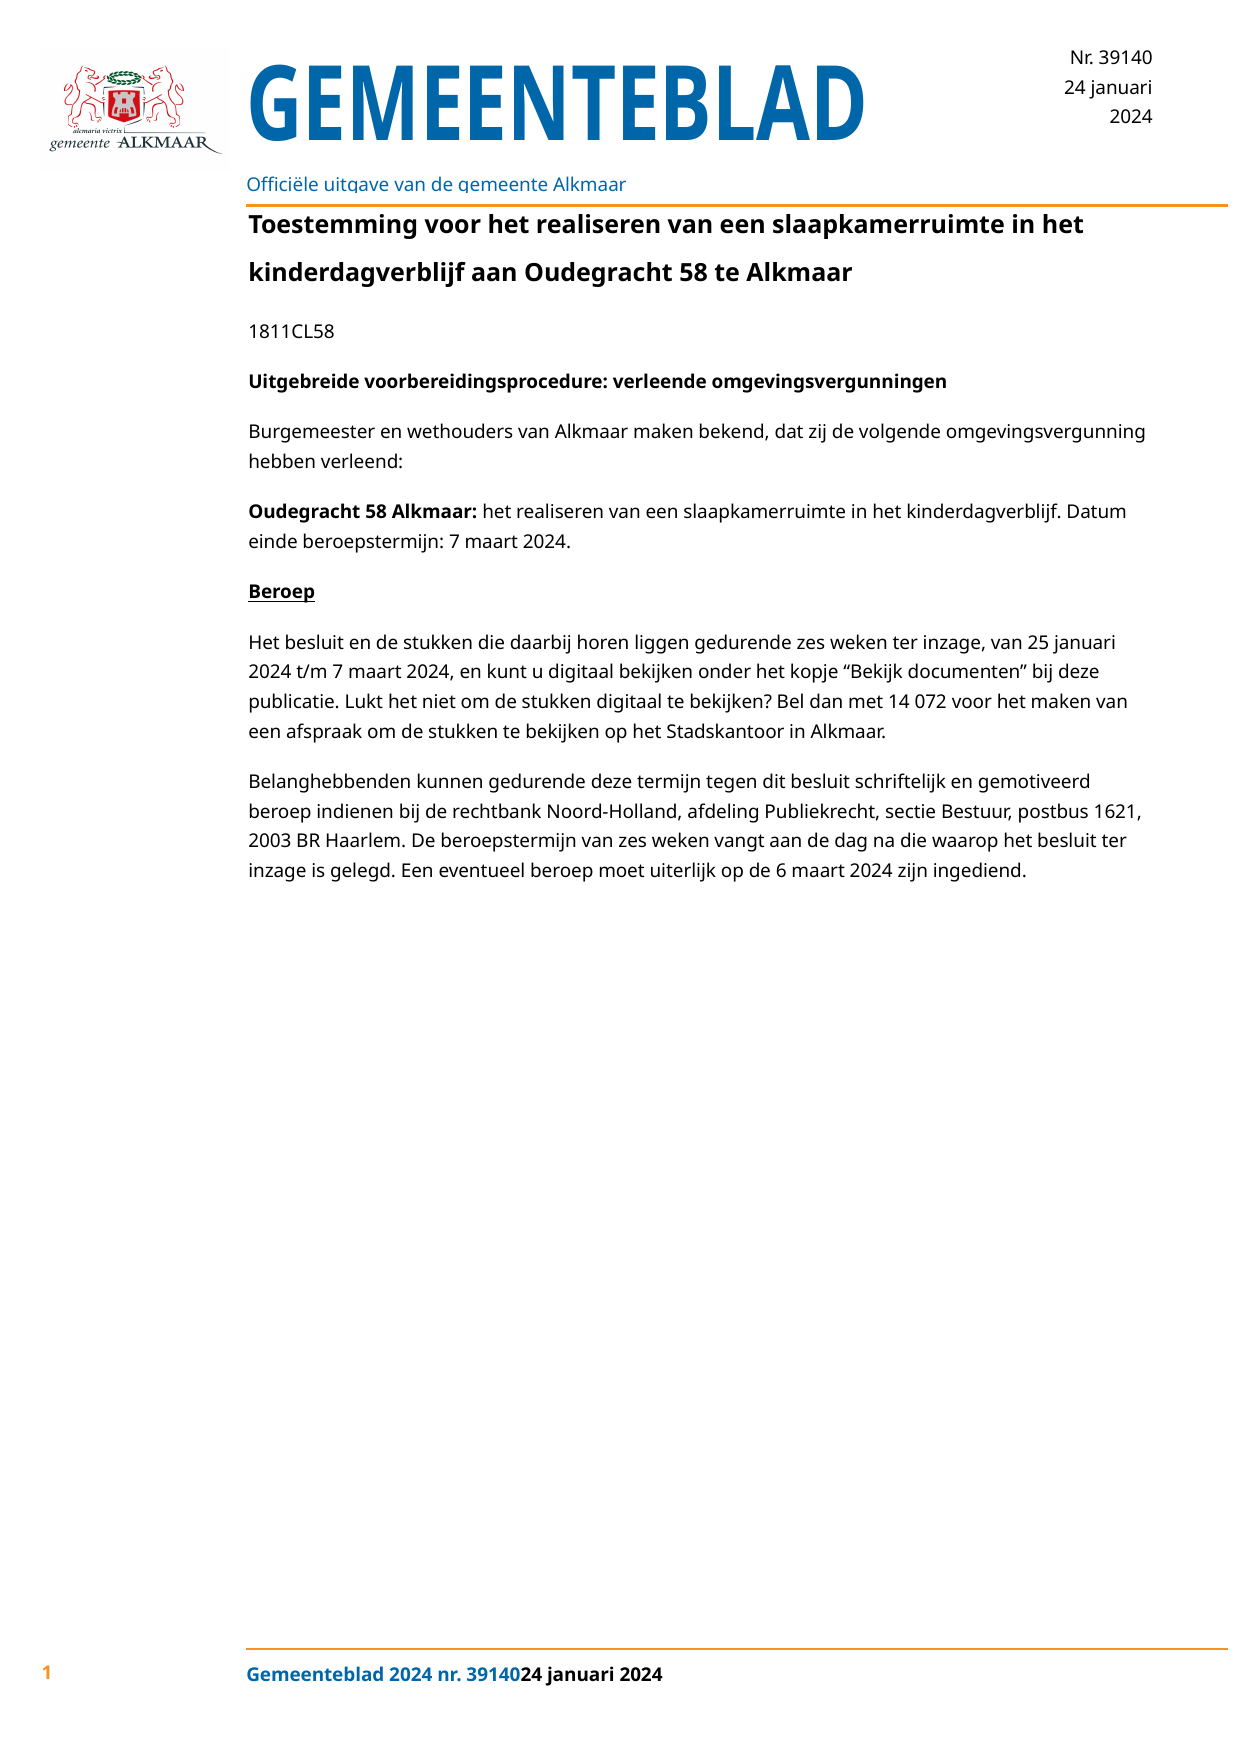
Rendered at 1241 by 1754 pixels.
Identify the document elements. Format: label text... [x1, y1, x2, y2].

text Toestemming voor het realiseren van een slaapkamerruimte in het kinderdagverblijf aan Oudegracht 58 te Alkmaar [248, 207, 1152, 288]
text Oudegracht 58 Alkmaar: het realiseren van een slaapkamerruimte in het kinderdagverblijf. Datum einde beroepstermijn: 7 maart 2024. [248, 499, 1152, 554]
text Burgemeester en wethouders van Alkmaar maken bekend, dat zij de volgende omgevingsvergunning hebben verleend: [248, 419, 1152, 474]
picture [41, 47, 231, 172]
text 1811CL58 [248, 318, 1152, 344]
text Het besluit en de stukken die daarbij horen liggen gedurende zes weken ter inzage, van 25 januari 2024 t/m 7 maart 2024, en kunt u digitaal bekijken onder het kopje “Bekijk documenten” bij deze publicatie. Lukt het niet om de stukken digitaal te bekijken? Bel dan met 14 072 voor het maken van een afspraak om de stukken te bekijken op het Stadskantoor in Alkmaar. [248, 629, 1152, 744]
text Beroep [248, 579, 1152, 604]
text Uitgebreide voorbereidingsprocedure: verleende omgevingsvergunningen [248, 368, 1152, 394]
text Belanghebbenden kunnen gedurende deze termijn tegen dit besluit schriftelijk en gemotiveerd beroep indienen bij de rechtbank Noord-Holland, afdeling Publiekrecht, sectie Bestuur, postbus 1621, 2003 BR Haarlem. De beroepstermijn van zes weken vangt aan de dag na die waarop het besluit ter inzage is gelegd. Een eventueel beroep moet uiterlijk op de 6 maart 2024 zijn ingediend. [248, 768, 1152, 883]
